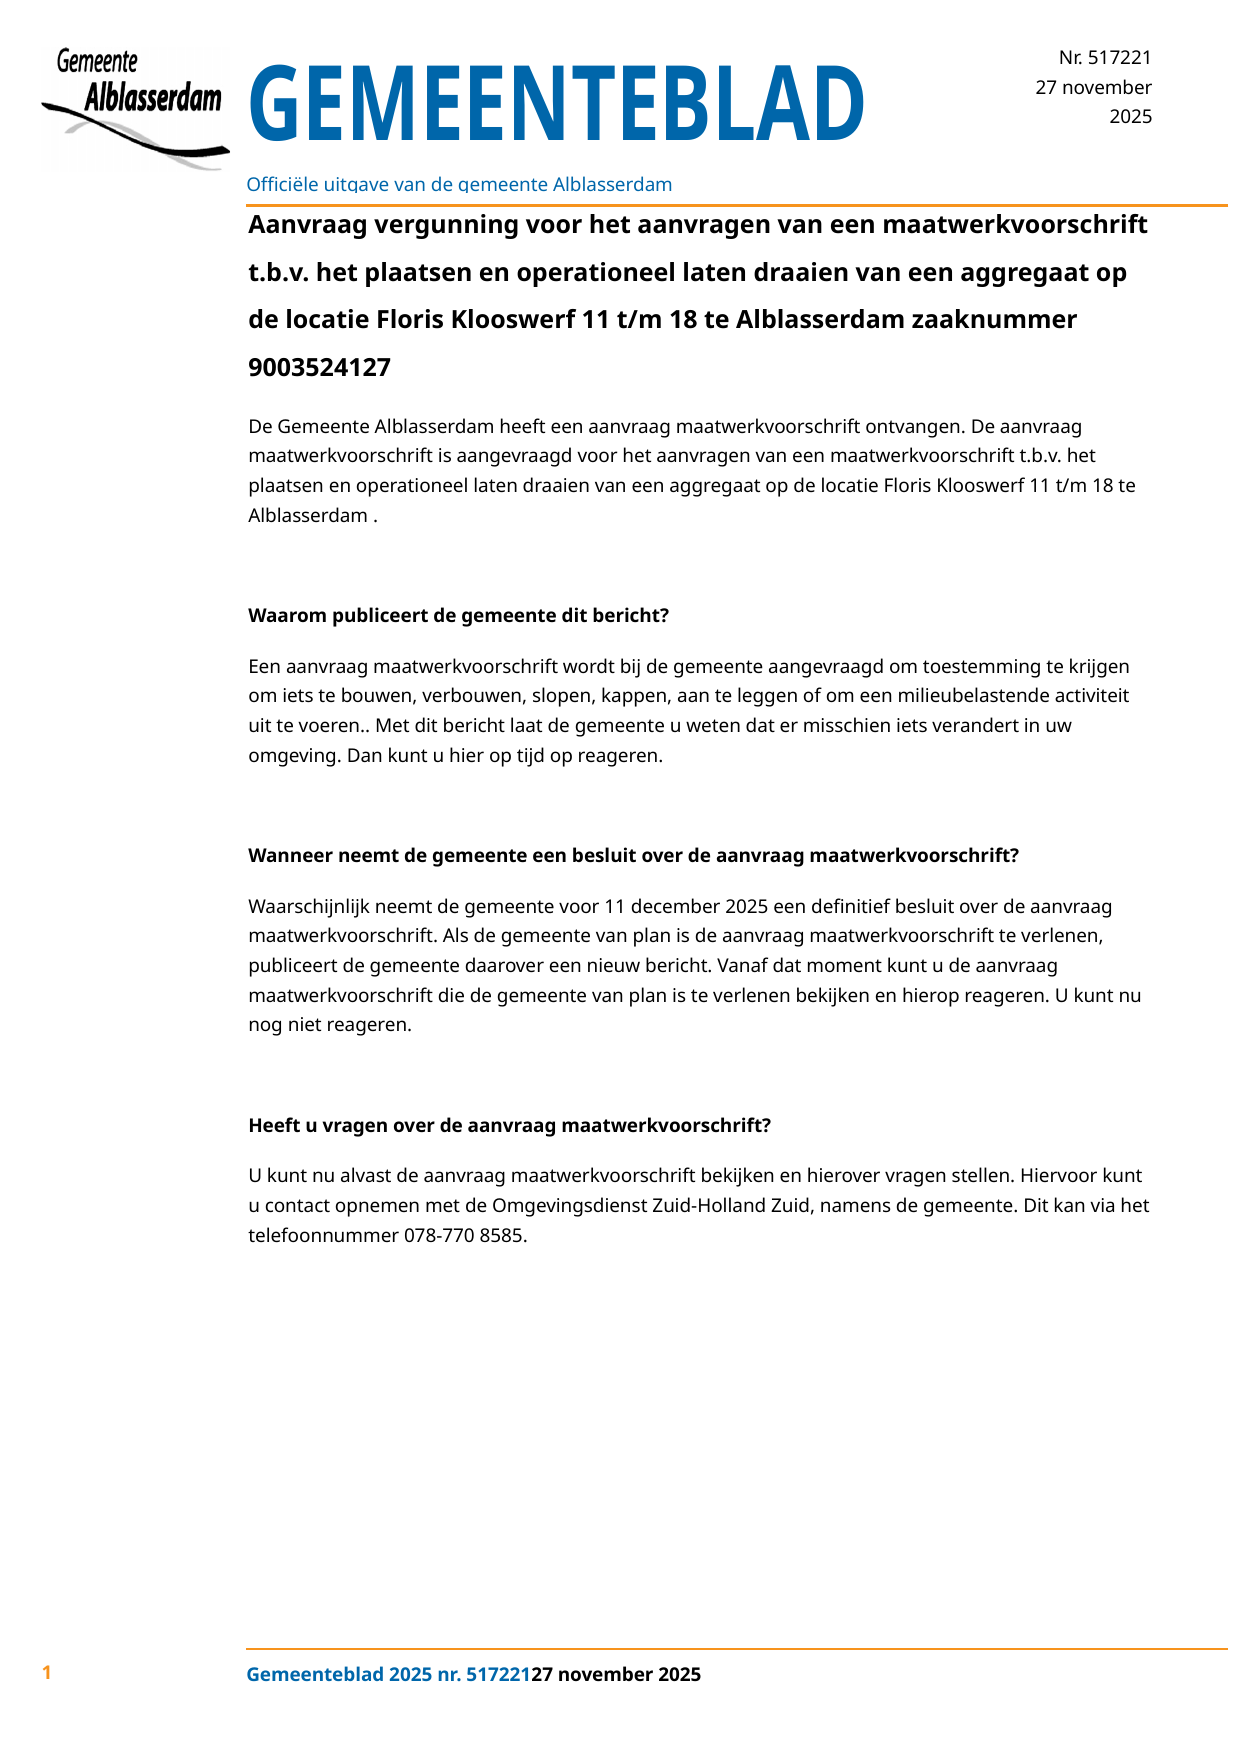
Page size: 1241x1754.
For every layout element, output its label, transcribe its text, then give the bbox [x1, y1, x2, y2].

text De Gemeente Alblasserdam heeft een aanvraag maatwerkvoorschrift ontvangen. De aanvraag maatwerkvoorschrift is aangevraagd voor het aanvragen van een maatwerkvoorschrift t.b.v. het plaatsen en operationeel laten draaien van een aggregaat op de locatie Floris Klooswerf 11 t/m 18 te Alblasserdam . [248, 413, 1152, 528]
text Een aanvraag maatwerkvoorschrift wordt bij de gemeente aangevraagd om toestemming te krijgen om iets te bouwen, verbouwen, slopen, kappen, aan te leggen of om een milieubelastende activiteit uit te voeren.. Met dit bericht laat de gemeente u weten dat er misschien iets verandert in uw omgeving. Dan kunt u hier op tijd op reageren. [248, 653, 1152, 768]
text Waarom publiceert de gemeente dit bericht? [248, 603, 1152, 628]
text Wanneer neemt de gemeente een besluit over de aanvraag maatwerkvoorschrift? [248, 843, 1152, 868]
text Aanvraag vergunning voor het aanvragen van een maatwerkvoorschrift t.b.v. het plaatsen en operationeel laten draaien van een aggregaat op de locatie Floris Klooswerf 11 t/m 18 te Alblasserdam zaaknummer 9003524127 [248, 207, 1152, 384]
text Waarschijnlijk neemt de gemeente voor 11 december 2025 een definitief besluit over de aanvraag maatwerkvoorschrift. Als de gemeente van plan is de aanvraag maatwerkvoorschrift te verlenen, publiceert de gemeente daarover een nieuw bericht. Vanaf dat moment kunt u de aanvraag maatwerkvoorschrift die de gemeente van plan is te verlenen bekijken en hierop reageren. U kunt nu nog niet reageren. [248, 893, 1152, 1037]
text Heeft u vragen over de aanvraag maatwerkvoorschrift? [248, 1112, 1152, 1138]
text U kunt nu alvast de aanvraag maatwerkvoorschrift bekijken en hierover vragen stellen. Hiervoor kunt u contact opnemen met de Omgevingsdienst Zuid-Holland Zuid, namens de gemeente. Dit kan via het telefoonnummer 078-770 8585. [248, 1163, 1152, 1248]
picture [41, 47, 231, 172]
